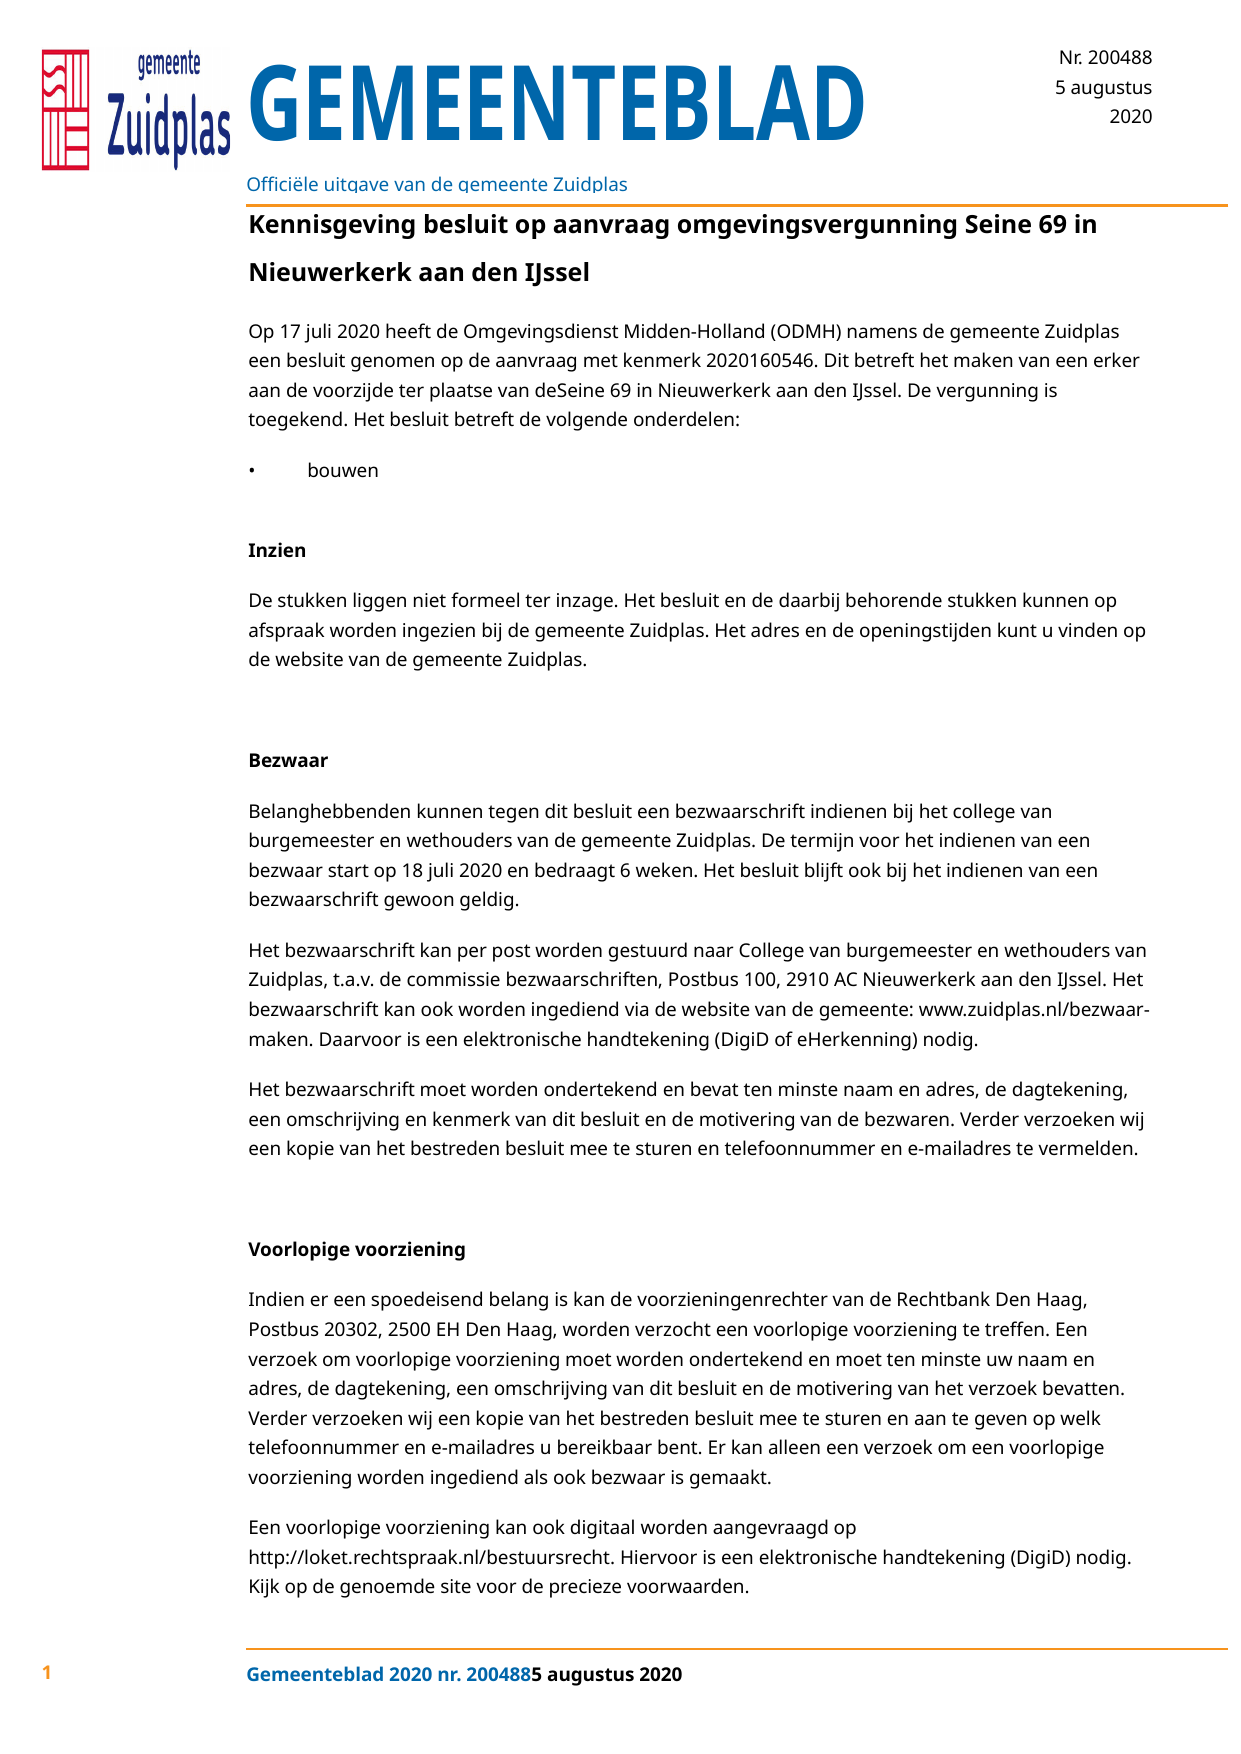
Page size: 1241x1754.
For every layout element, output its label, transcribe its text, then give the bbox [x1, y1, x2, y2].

picture [41, 47, 231, 172]
list bouwen [248, 457, 1152, 483]
text Inzien [248, 537, 1152, 563]
text Belanghebbenden kunnen tegen dit besluit een bezwaarschrift indienen bij het college van burgemeester en wethouders van de gemeente Zuidplas. De termijn voor het indienen van een bezwaar start op 18 juli 2020 en bedraagt 6 weken. Het besluit blijft ook bij het indienen van een bezwaarschrift gewoon geldig. [248, 798, 1152, 912]
text Het bezwaarschrift moet worden ondertekend en bevat ten minste naam en adres, de dagtekening, een omschrijving en kenmerk van dit besluit en de motivering van de bezwaren. Verder verzoeken wij een kopie van het bestreden besluit mee te sturen en telefoonnummer en e-mailadres te vermelden. [248, 1076, 1152, 1161]
text Indien er een spoedeisend belang is kan de voorzieningenrechter van de Rechtbank Den Haag, Postbus 20302, 2500 EH Den Haag, worden verzocht een voorlopige voorziening te treffen. Een verzoek om voorlopige voorziening moet worden ondertekend en moet ten minste uw naam en adres, de dagtekening, een omschrijving van dit besluit en de motivering van het verzoek bevatten. Verder verzoeken wij een kopie van het bestreden besluit mee te sturen en aan te geven op welk telefoonnummer en e-mailadres u bereikbaar bent. Er kan alleen een verzoek om een voorlopige voorziening worden ingediend als ook bezwaar is gemaakt. [248, 1287, 1152, 1490]
text Op 17 juli 2020 heeft de Omgevingsdienst Midden-Holland (ODMH) namens de gemeente Zuidplas een besluit genomen op de aanvraag met kenmerk 2020160546. Dit betreft het maken van een erker aan de voorzijde ter plaatse van deSeine 69 in Nieuwerkerk aan den IJssel. De vergunning is toegekend. Het besluit betreft de volgende onderdelen: [248, 318, 1152, 432]
text Een voorlopige voorziening kan ook digitaal worden aangevraagd op http://loket.rechtspraak.nl/bestuursrecht. Hiervoor is een elektronische handtekening (DigiD) nodig. Kijk op de genoemde site voor de precieze voorwaarden. [248, 1514, 1152, 1599]
text Het bezwaarschrift kan per post worden gestuurd naar College van burgemeester en wethouders van Zuidplas, t.a.v. de commissie bezwaarschriften, Postbus 100, 2910 AC Nieuwerkerk aan den IJssel. Het bezwaarschrift kan ook worden ingediend via de website van de gemeente: www.zuidplas.nl/bezwaar-maken. Daarvoor is een elektronische handtekening (DigiD of eHerkenning) nodig. [248, 937, 1152, 1052]
text Voorlopige voorziening [248, 1236, 1152, 1262]
text Bezwaar [248, 747, 1152, 773]
text Kennisgeving besluit op aanvraag omgevingsvergunning Seine 69 in Nieuwerkerk aan den IJssel [248, 207, 1152, 288]
text De stukken liggen niet formeel ter inzage. Het besluit en de daarbij behorende stukken kunnen op afspraak worden ingezien bij de gemeente Zuidplas. Het adres en de openingstijden kunt u vinden op de website van de gemeente Zuidplas. [248, 587, 1152, 672]
